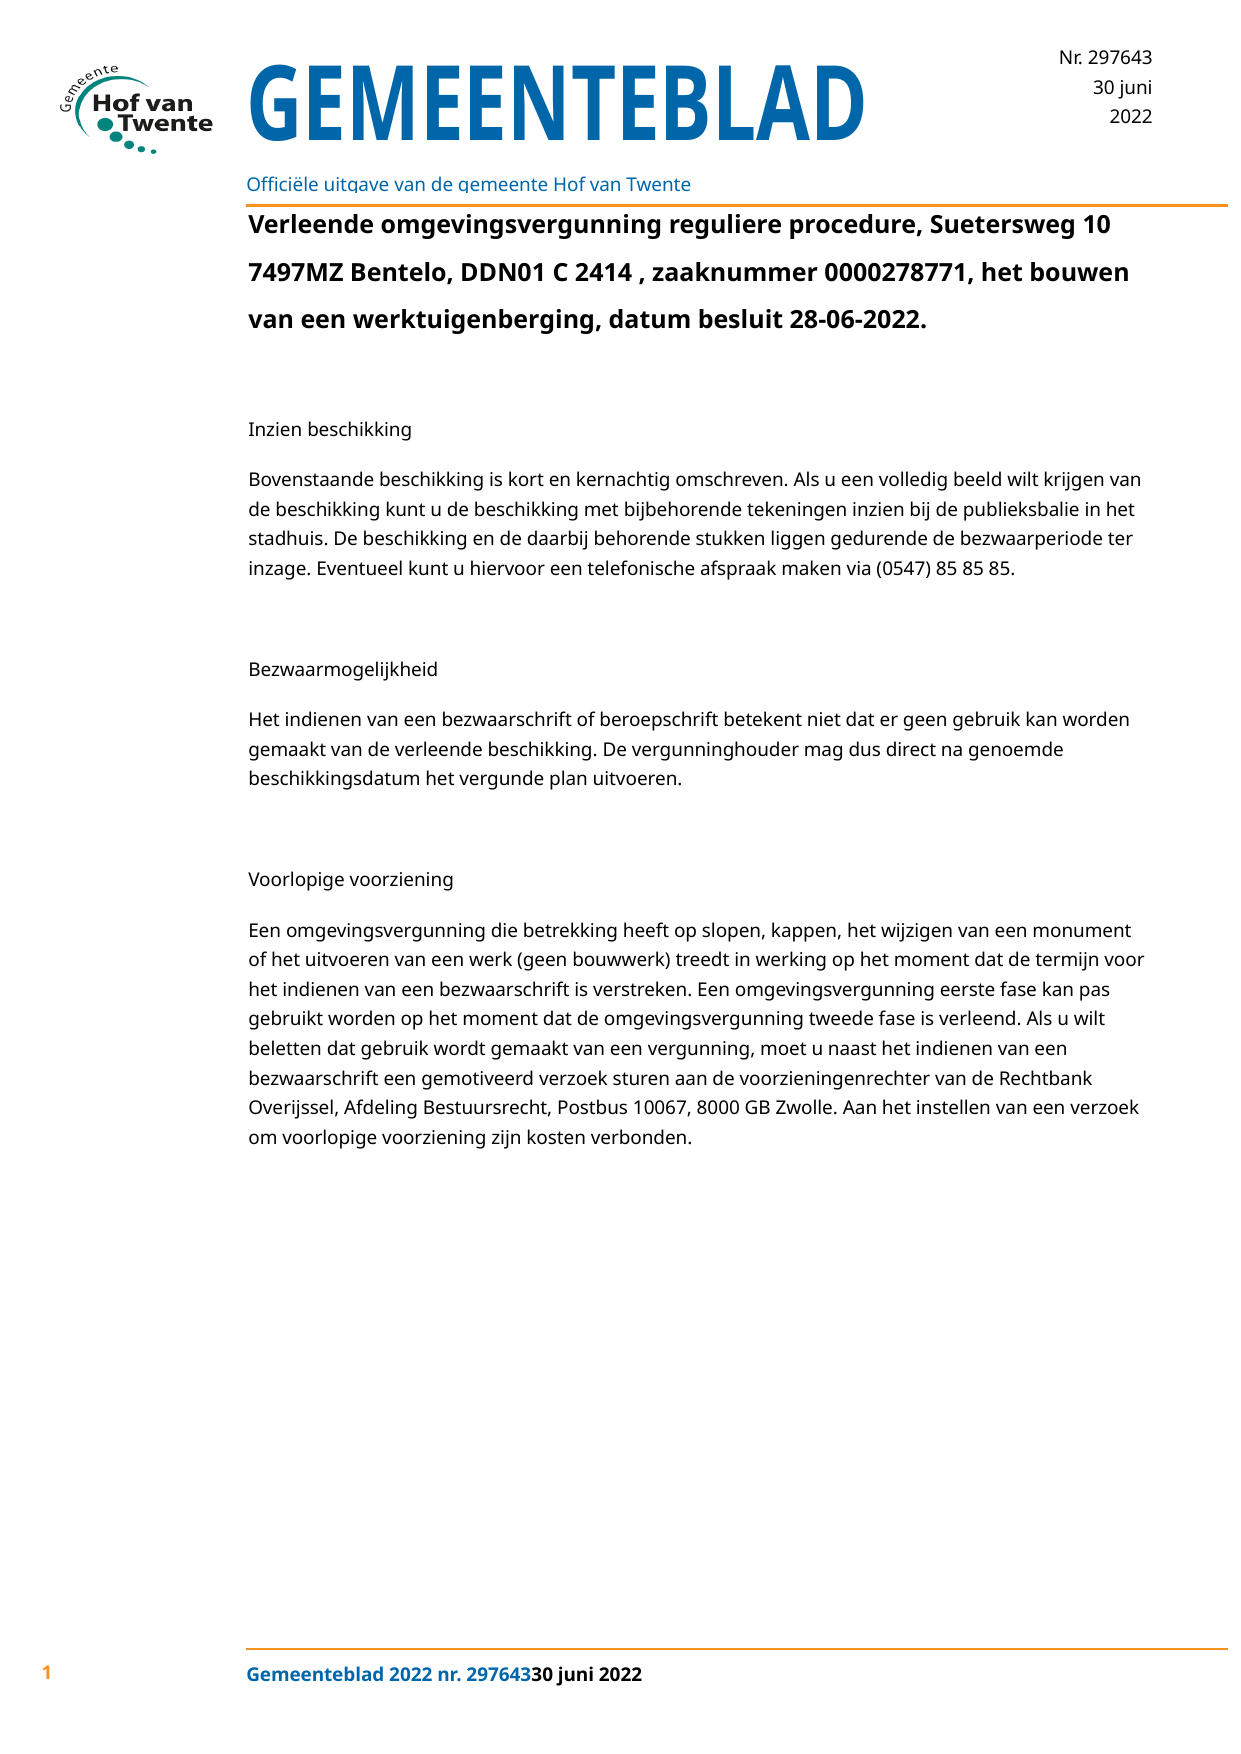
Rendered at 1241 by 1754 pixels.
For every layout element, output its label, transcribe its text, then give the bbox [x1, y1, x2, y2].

text Voorlopige voorziening [248, 866, 1152, 892]
text Een omgevingsvergunning die betrekking heeft op slopen, kappen, het wijzigen van een monument of het uitvoeren van een werk (geen bouwwerk) treedt in werking op het moment dat de termijn voor het indienen van een bezwaarschrift is verstreken. Een omgevingsvergunning eerste fase kan pas gebruikt worden op het moment dat de omgevingsvergunning tweede fase is verleend. Als u wilt beletten dat gebruik wordt gemaakt van een vergunning, moet u naast het indienen van een bezwaarschrift een gemotiveerd verzoek sturen aan de voorzieningenrechter van de Rechtbank Overijssel, Afdeling Bestuursrecht, Postbus 10067, 8000 GB Zwolle. Aan het instellen van een verzoek om voorlopige voorziening zijn kosten verbonden. [248, 917, 1152, 1149]
text Inzien beschikking [248, 416, 1152, 442]
text Het indienen van een bezwaarschrift of beroepschrift betekent niet dat er geen gebruik kan worden gemaakt van de verleende beschikking. De vergunninghouder mag dus direct na genoemde beschikkingsdatum het vergunde plan uitvoeren. [248, 706, 1152, 791]
text Bovenstaande beschikking is kort en kernachtig omschreven. Als u een volledig beeld wilt krijgen van de beschikking kunt u de beschikking met bijbehorende tekeningen inzien bij de publieksbalie in het stadhuis. De beschikking en de daarbij behorende stukken liggen gedurende de bezwaarperiode ter inzage. Eventueel kunt u hiervoor een telefonische afspraak maken via (0547) 85 85 85. [248, 466, 1152, 581]
picture [41, 47, 231, 172]
text Bezwaarmogelijkheid [248, 656, 1152, 682]
text Verleende omgevingsvergunning reguliere procedure, Suetersweg 10 7497MZ Bentelo, DDN01 C 2414 , zaaknummer 0000278771, het bouwen van een werktuigenberging, datum besluit 28-06-2022. [248, 207, 1152, 336]
